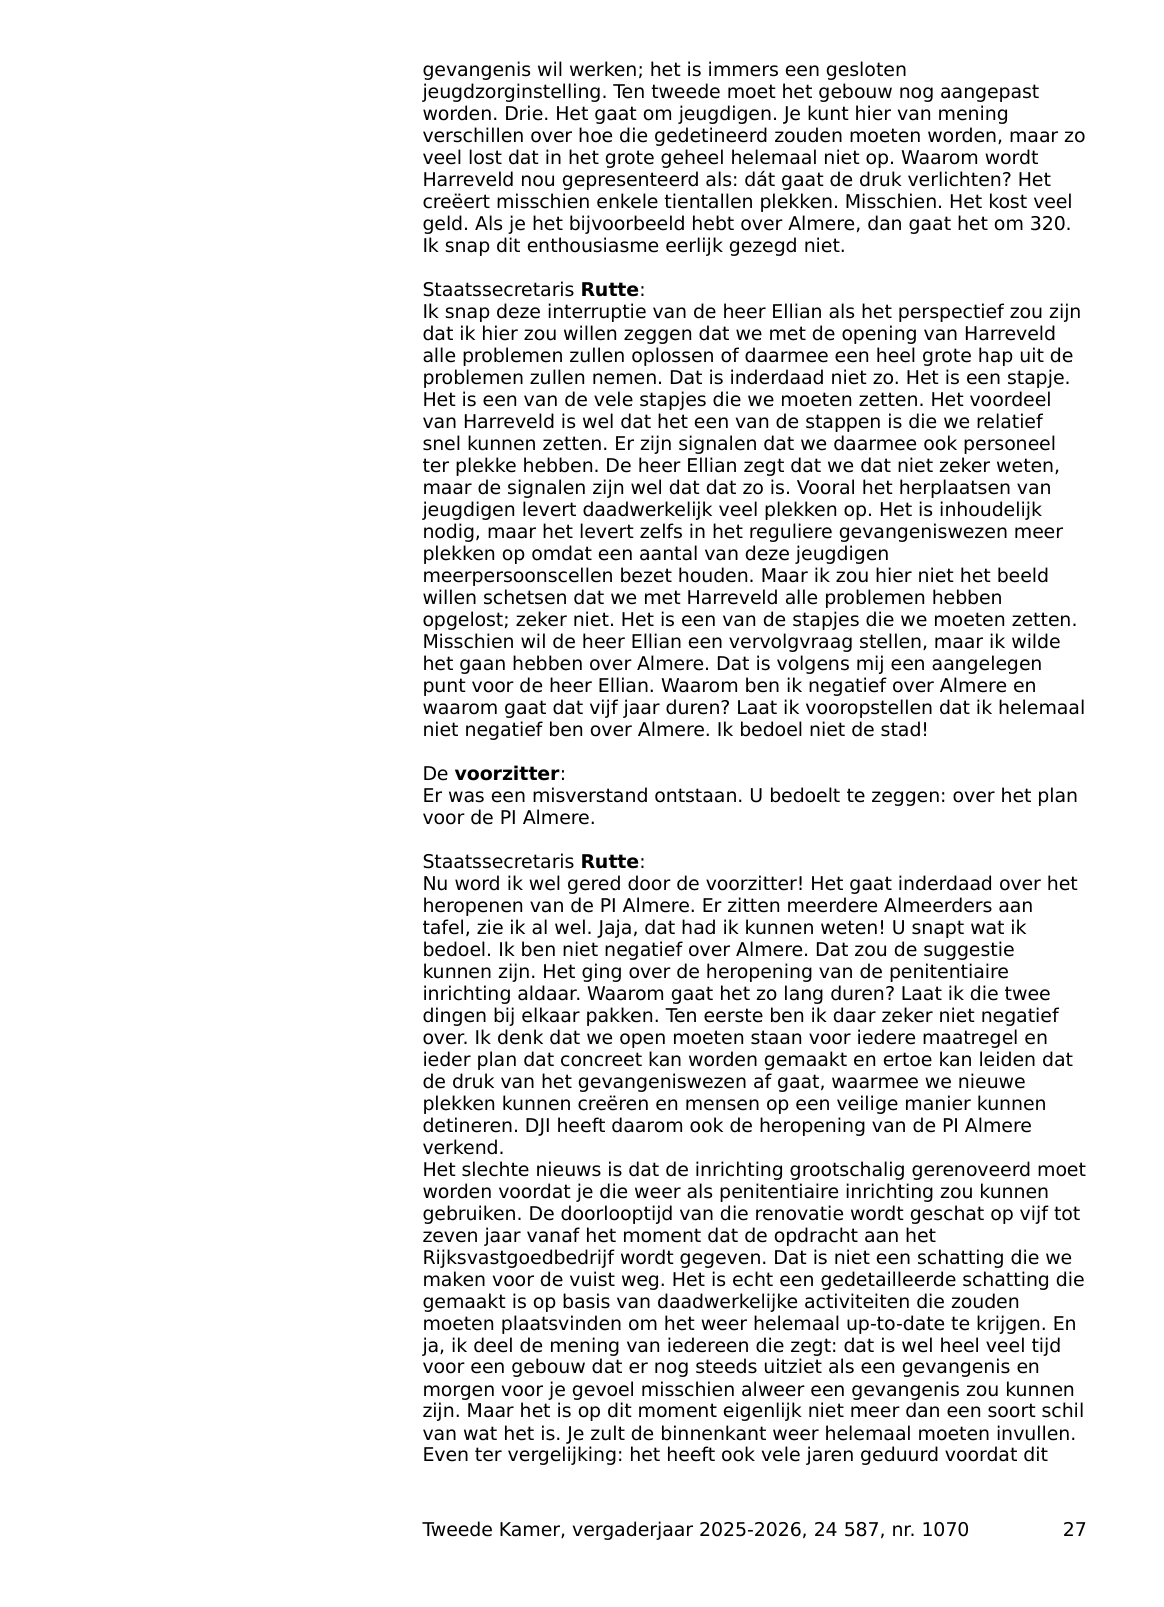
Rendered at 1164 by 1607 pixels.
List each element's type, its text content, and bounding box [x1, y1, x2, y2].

text Misschien wil de heer Ellian een vervolgvraag stellen, maar ik wilde het gaan hebben over Almere. Dat is volgens mij een aangelegen punt voor de heer Ellian. Waarom ben ik negatief over Almere en waarom gaat dat vijf jaar duren? Laat ik vooropstellen dat ik helemaal niet negatief ben over Almere. Ik bedoel niet de stad! [422, 631, 1087, 741]
text Er was een misverstand ontstaan. U bedoelt te zeggen: over het plan voor de PI Almere. [422, 785, 1087, 829]
text gevangenis wil werken; het is immers een gesloten jeugdzorginstelling. Ten tweede moet het gebouw nog aangepast worden. Drie. Het gaat om jeugdigen. Je kunt hier van mening verschillen over hoe die gedetineerd zouden moeten worden, maar zo veel lost dat in het grote geheel helemaal niet op. Waarom wordt Harreveld nou gepresenteerd als: dát gaat de druk verlichten? Het creëert misschien enkele tientallen plekken. Misschien. Het kost veel geld. Als je het bijvoorbeeld hebt over Almere, dan gaat het om 320. Ik snap dit enthousiasme eerlijk gezegd niet. [422, 59, 1087, 257]
text Het slechte nieuws is dat de inrichting grootschalig gerenoveerd moet worden voordat je die weer als penitentiaire inrichting zou kunnen gebruiken. De doorlooptijd van die renovatie wordt geschat op vijf tot zeven jaar vanaf het moment dat de opdracht aan het Rijksvastgoedbedrijf wordt gegeven. Dat is niet een schatting die we maken voor de vuist weg. Het is echt een gedetailleerde schatting die gemaakt is op basis van daadwerkelijke activiteiten die zouden moeten plaatsvinden om het weer helemaal up-to-date te krijgen. En ja, ik deel de mening van iedereen die zegt: dat is wel heel veel tijd voor een gebouw dat er nog steeds uitziet als een gevangenis en morgen voor je gevoel misschien alweer een gevangenis zou kunnen zijn. Maar het is op dit moment eigenlijk niet meer dan een soort schil van wat het is. Je zult de binnenkant weer helemaal moeten invullen. Even ter vergelijking: het heeft ook vele jaren geduurd voordat dit [422, 1159, 1087, 1466]
text Staatssecretaris Rutte: [422, 851, 1087, 873]
text De voorzitter: [422, 763, 1087, 785]
text Ik snap deze interruptie van de heer Ellian als het perspectief zou zijn dat ik hier zou willen zeggen dat we met de opening van Harreveld alle problemen zullen oplossen of daarmee een heel grote hap uit de problemen zullen nemen. Dat is inderdaad niet zo. Het is een stapje. Het is een van de vele stapjes die we moeten zetten. Het voordeel van Harreveld is wel dat het een van de stappen is die we relatief snel kunnen zetten. Er zijn signalen dat we daarmee ook personeel ter plekke hebben. De heer Ellian zegt dat we dat niet zeker weten, maar de signalen zijn wel dat dat zo is. Vooral het herplaatsen van jeugdigen levert daadwerkelijk veel plekken op. Het is inhoudelijk nodig, maar het levert zelfs in het reguliere gevangeniswezen meer plekken op omdat een aantal van deze jeugdigen meerpersoonscellen bezet houden. Maar ik zou hier niet het beeld willen schetsen dat we met Harreveld alle problemen hebben opgelost; zeker niet. Het is een van de stapjes die we moeten zetten. [422, 301, 1087, 631]
text Staatssecretaris Rutte: [422, 279, 1087, 301]
text Nu word ik wel gered door de voorzitter! Het gaat inderdaad over het heropenen van de PI Almere. Er zitten meerdere Almeerders aan tafel, zie ik al wel. Jaja, dat had ik kunnen weten! U snapt wat ik bedoel. Ik ben niet negatief over Almere. Dat zou de suggestie kunnen zijn. Het ging over de heropening van de penitentiaire inrichting aldaar. Waarom gaat het zo lang duren? Laat ik die twee dingen bij elkaar pakken. Ten eerste ben ik daar zeker niet negatief over. Ik denk dat we open moeten staan voor iedere maatregel en ieder plan dat concreet kan worden gemaakt en ertoe kan leiden dat de druk van het gevangeniswezen af gaat, waarmee we nieuwe plekken kunnen creëren en mensen op een veilige manier kunnen detineren. DJI heeft daarom ook de heropening van de PI Almere verkend. [422, 873, 1087, 1159]
